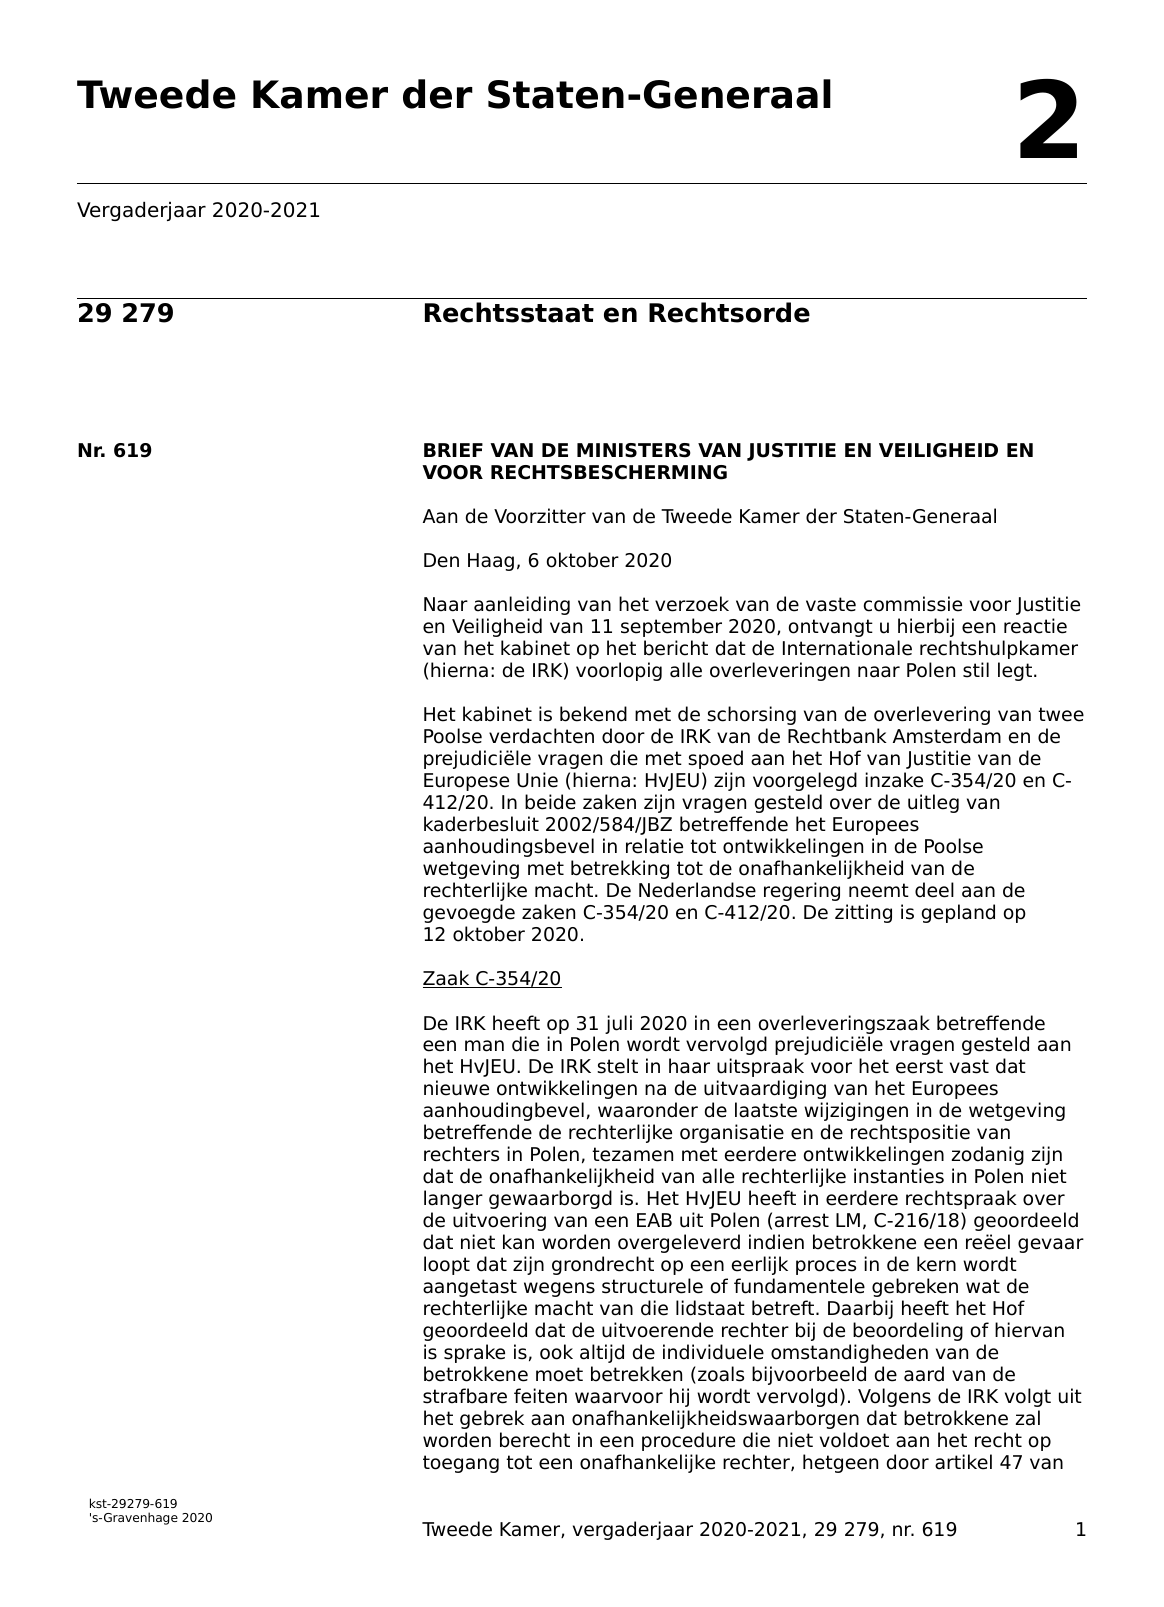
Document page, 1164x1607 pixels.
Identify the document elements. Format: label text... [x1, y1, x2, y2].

table_header 2 [886, 59, 1087, 183]
text kst-29279-619 [88, 1497, 323, 1511]
subtitle Zaak C-354/20 [422, 968, 1087, 990]
text Naar aanleiding van het verzoek van de vaste commissie voor Justitie en Veiligheid van 11 september 2020, ontvangt u hierbij een reactie van het kabinet op het bericht dat de Internationale rechtshulpkamer (hierna: de IRK) voorlopig alle overleveringen naar Polen stil legt. [422, 594, 1087, 682]
text 's-Gravenhage 2020 [88, 1511, 323, 1525]
text Het kabinet is bekend met de schorsing van de overlevering van twee Poolse verdachten door de IRK van de Rechtbank Amsterdam en de prejudiciële vragen die met spoed aan het Hof van Justitie van de Europese Unie (hierna: HvJEU) zijn voorgelegd inzake C-354/20 en C-412/20. In beide zaken zijn vragen gesteld over de uitleg van kaderbesluit 2002/584/JBZ betreffende het Europees aanhoudingsbevel in relatie tot ontwikkelingen in de Poolse wetgeving met betrekking tot de onafhankelijkheid van de rechterlijke macht. De Nederlandse regering neemt deel aan de gevoegde zaken C-354/20 en C-412/20. De zitting is gepland op 12 oktober 2020. [422, 704, 1087, 946]
subtitle Nr. 619 BRIEF VAN DE MINISTERS VAN JUSTITIE EN VEILIGHEID EN VOOR RECHTSBESCHERMING [77, 440, 1087, 484]
table_header Tweede Kamer der Staten-Generaal [77, 59, 886, 183]
text Den Haag, 6 oktober 2020 [422, 550, 1087, 572]
text Aan de Voorzitter van de Tweede Kamer der Staten-Generaal [422, 506, 1087, 528]
text De IRK heeft op 31 juli 2020 in een overleveringszaak betreffende een man die in Polen wordt vervolgd prejudiciële vragen gesteld aan het HvJEU. De IRK stelt in haar uitspraak voor het eerst vast dat nieuwe ontwikkelingen na de uitvaardiging van het Europees aanhoudingbevel, waaronder de laatste wijzigingen in de wetgeving betreffende de rechterlijke organisatie en de rechtspositie van rechters in Polen, tezamen met eerdere ontwikkelingen zodanig zijn dat de onafhankelijkheid van alle rechterlijke instanties in Polen niet langer gewaarborgd is. Het HvJEU heeft in eerdere rechtspraak over de uitvoering van een EAB uit Polen (arrest LM, C-216/18) geoordeeld dat niet kan worden overgeleverd indien betrokkene een reëel gevaar loopt dat zijn grondrecht op een eerlijk proces in de kern wordt aangetast wegens structurele of fundamentele gebreken wat de rechterlijke macht van die lidstaat betreft. Daarbij heeft het Hof geoordeeld dat de uitvoerende rechter bij de beoordeling of hiervan is sprake is, ook altijd de individuele omstandigheden van de betrokkene moet betrekken (zoals bijvoorbeeld de aard van de strafbare feiten waarvoor hij wordt vervolgd). Volgens de IRK volgt uit het gebrek aan onafhankelijkheidswaarborgen dat betrokkene zal worden berecht in een procedure die niet voldoet aan het recht op toegang tot een onafhankelijke rechter, hetgeen door artikel 47 van [422, 1012, 1087, 1474]
subtitle 29 279 Rechtsstaat en Rechtsorde [77, 299, 1087, 329]
table_cell Vergaderjaar 2020-2021 [77, 184, 1087, 298]
